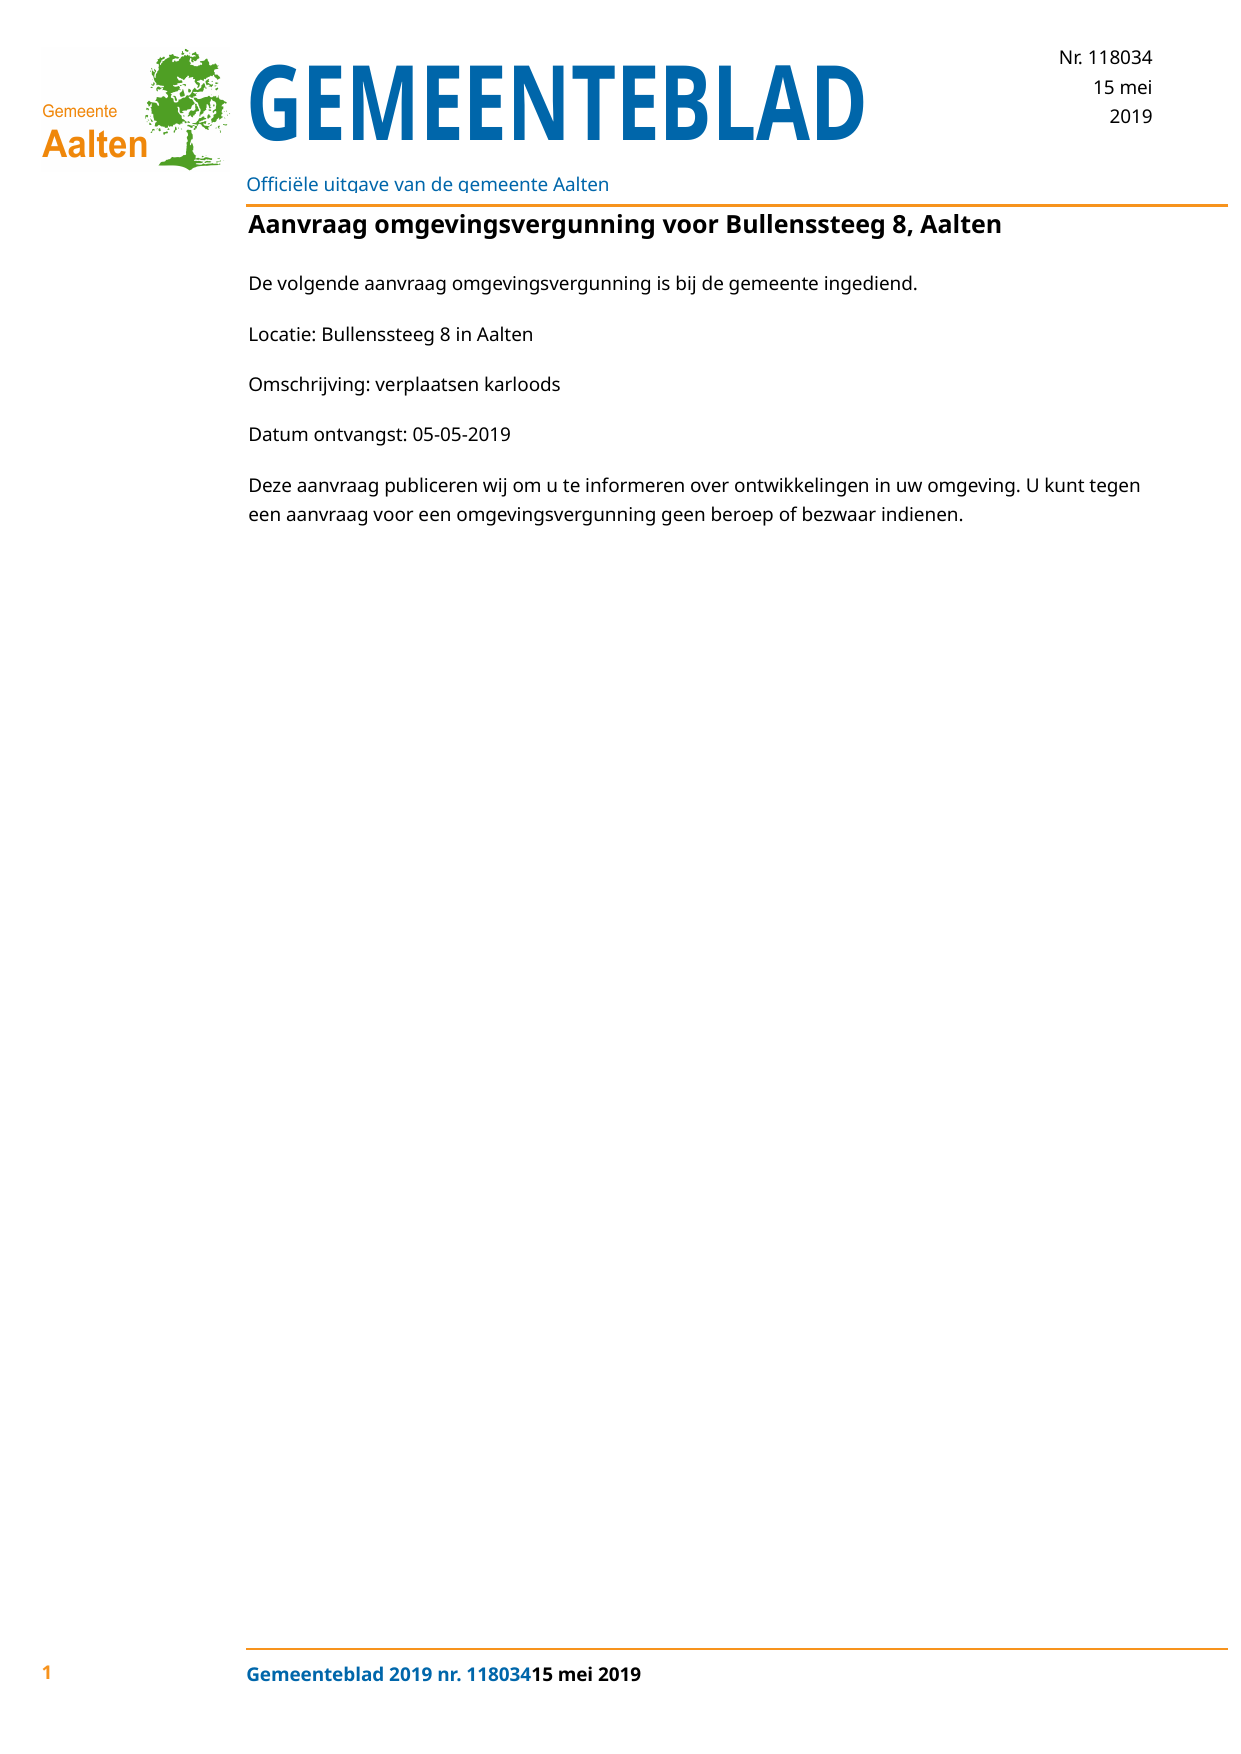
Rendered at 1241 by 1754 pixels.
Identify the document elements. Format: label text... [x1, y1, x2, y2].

picture [41, 47, 231, 172]
text Omschrijving: verplaatsen karloods [248, 371, 1152, 397]
text Aanvraag omgevingsvergunning voor Bullenssteeg 8, Aalten [248, 207, 1152, 241]
text Datum ontvangst: 05-05-2019 [248, 422, 1152, 447]
text Deze aanvraag publiceren wij om u te informeren over ontwikkelingen in uw omgeving. U kunt tegen een aanvraag voor een omgevingsvergunning geen beroep of bezwaar indienen. [248, 472, 1152, 527]
text Locatie: Bullenssteeg 8 in Aalten [248, 321, 1152, 346]
text De volgende aanvraag omgevingsvergunning is bij de gemeente ingediend. [248, 270, 1152, 296]
